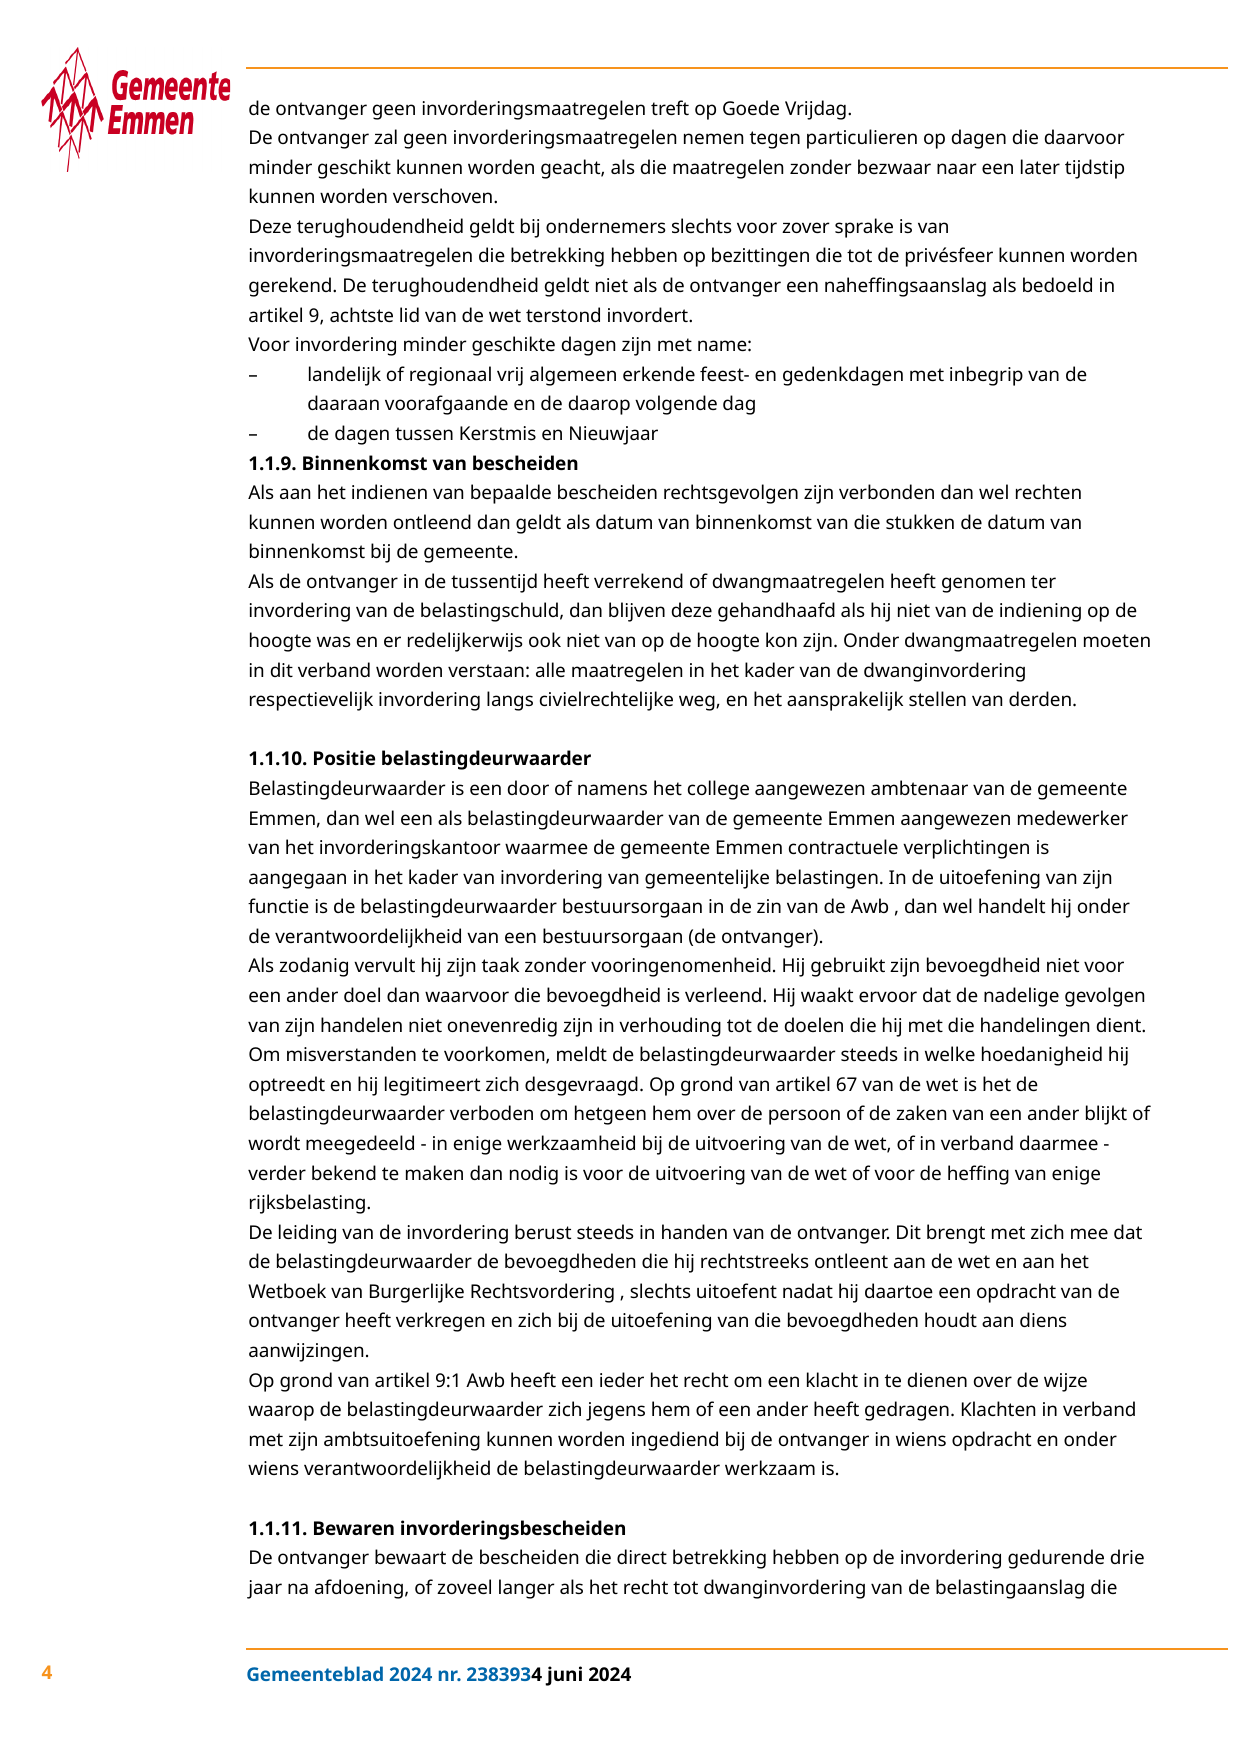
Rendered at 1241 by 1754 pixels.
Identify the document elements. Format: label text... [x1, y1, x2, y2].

text 1.1.10. Positie belastingdeurwaarder [248, 746, 1152, 771]
picture [41, 47, 231, 172]
text de ontvanger geen invorderingsmaatregelen treft op Goede Vrijdag. [248, 95, 1152, 121]
text Als zodanig vervult hij zijn taak zonder vooringenomenheid. Hij gebruikt zijn bevoegdheid niet voor een ander doel dan waarvoor die bevoegdheid is verleend. Hij waakt ervoor dat de nadelige gevolgen van zijn handelen niet onevenredig zijn in verhouding tot de doelen die hij met die handelingen dient. [248, 953, 1152, 1038]
text Om misverstanden te voorkomen, meldt de belastingdeurwaarder steeds in welke hoedanigheid hij optreedt en hij legitimeert zich desgevraagd. Op grond van artikel 67 van de wet is het de belastingdeurwaarder verboden om hetgeen hem over de persoon of de zaken van een ander blijkt of wordt meegedeeld - in enige werkzaamheid bij de uitvoering van de wet, of in verband daarmee - verder bekend te maken dan nodig is voor de uitvoering van de wet of voor de heffing van enige rijksbelasting. [248, 1041, 1152, 1215]
text De ontvanger zal geen invorderingsmaatregelen nemen tegen particulieren op dagen die daarvoor minder geschikt kunnen worden geacht, als die maatregelen zonder bezwaar naar een later tijdstip kunnen worden verschoven. [248, 124, 1152, 209]
text 1.1.9. Binnenkomst van bescheiden [248, 450, 1152, 476]
text Voor invordering minder geschikte dagen zijn met name: [248, 331, 1152, 357]
text Deze terughoudendheid geldt bij ondernemers slechts voor zover sprake is van invorderingsmaatregelen die betrekking hebben op bezittingen die tot de privésfeer kunnen worden gerekend. De terughoudendheid geldt niet als de ontvanger een naheffingsaanslag als bedoeld in artikel 9, achtste lid van de wet terstond invordert. [248, 213, 1152, 328]
text De leiding van de invordering berust steeds in handen van de ontvanger. Dit brengt met zich mee dat de belastingdeurwaarder de bevoegdheden die hij rechtstreeks ontleent aan de wet en aan het Wetboek van Burgerlijke Rechtsvordering , slechts uitoefent nadat hij daartoe een opdracht van de ontvanger heeft verkregen en zich bij de uitoefening van die bevoegdheden houdt aan diens aanwijzingen. [248, 1219, 1152, 1363]
text 1.1.11. Bewaren invorderingsbescheiden [248, 1515, 1152, 1541]
text De ontvanger bewaart de bescheiden die direct betrekking hebben op de invordering gedurende drie jaar na afdoening, of zoveel langer als het recht tot dwanginvordering van de belastingaanslag die [248, 1544, 1152, 1600]
text Als aan het indienen van bepaalde bescheiden rechtsgevolgen zijn verbonden dan wel rechten kunnen worden ontleend dan geldt als datum van binnenkomst van die stukken de datum van binnenkomst bij de gemeente. [248, 479, 1152, 564]
text Op grond van artikel 9:1 Awb heeft een ieder het recht om een klacht in te dienen over de wijze waarop de belastingdeurwaarder zich jegens hem of een ander heeft gedragen. Klachten in verband met zijn ambtsuitoefening kunnen worden ingediend bij de ontvanger in wiens opdracht en onder wiens verantwoordelijkheid de belastingdeurwaarder werkzaam is. [248, 1367, 1152, 1481]
list de dagen tussen Kerstmis en Nieuwjaar [248, 420, 1152, 446]
list landelijk of regionaal vrij algemeen erkende feest- en gedenkdagen met inbegrip van de daaraan voorafgaande en de daarop volgende dag [248, 361, 1152, 416]
text Als de ontvanger in de tussentijd heeft verrekend of dwangmaatregelen heeft genomen ter invordering van de belastingschuld, dan blijven deze gehandhaafd als hij niet van de indiening op de hoogte was en er redelijkerwijs ook niet van op de hoogte kon zijn. Onder dwangmaatregelen moeten in dit verband worden verstaan: alle maatregelen in het kader van de dwanginvordering respectievelijk invordering langs civielrechtelijke weg, en het aansprakelijk stellen van derden. [248, 568, 1152, 712]
text Belastingdeurwaarder is een door of namens het college aangewezen ambtenaar van de gemeente Emmen, dan wel een als belastingdeurwaarder van de gemeente Emmen aangewezen medewerker van het invorderingskantoor waarmee de gemeente Emmen contractuele verplichtingen is aangegaan in het kader van invordering van gemeentelijke belastingen. In de uitoefening van zijn functie is de belastingdeurwaarder bestuursorgaan in de zin van de Awb , dan wel handelt hij onder de verantwoordelijkheid van een bestuursorgaan (de ontvanger). [248, 775, 1152, 949]
